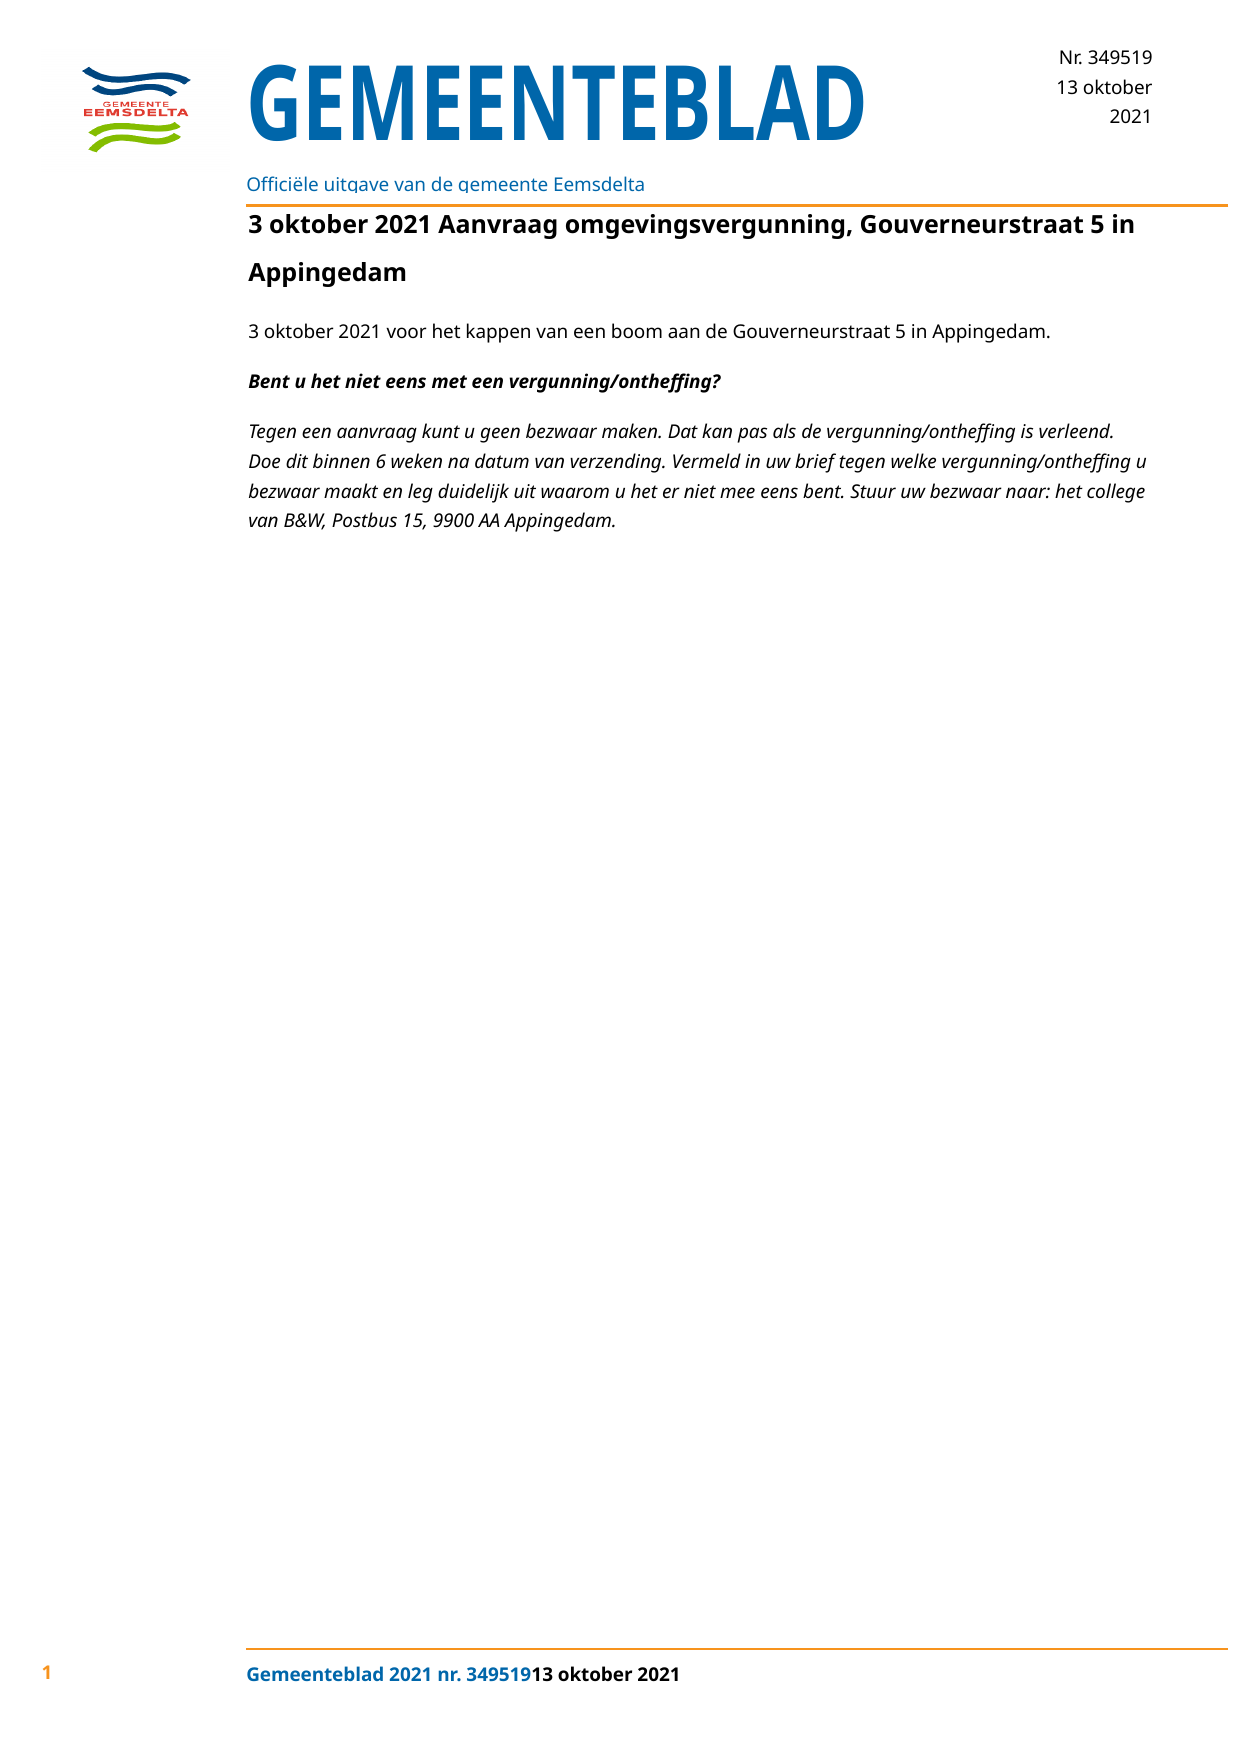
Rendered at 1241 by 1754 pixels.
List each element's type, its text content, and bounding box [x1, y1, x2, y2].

text 3 oktober 2021 Aanvraag omgevingsvergunning, Gouverneurstraat 5 in Appingedam [248, 207, 1152, 288]
picture [41, 47, 231, 172]
text Bent u het niet eens met een vergunning/ontheffing? [248, 368, 1152, 394]
text Tegen een aanvraag kunt u geen bezwaar maken. Dat kan pas als de vergunning/ontheffing is verleend. Doe dit binnen 6 weken na datum van verzending. Vermeld in uw brief tegen welke vergunning/ontheffing u bezwaar maakt en leg duidelijk uit waarom u het er niet mee eens bent. Stuur uw bezwaar naar: het college van B&W, Postbus 15, 9900 AA Appingedam. [248, 419, 1152, 533]
text 3 oktober 2021 voor het kappen van een boom aan de Gouverneurstraat 5 in Appingedam. [248, 318, 1152, 344]
